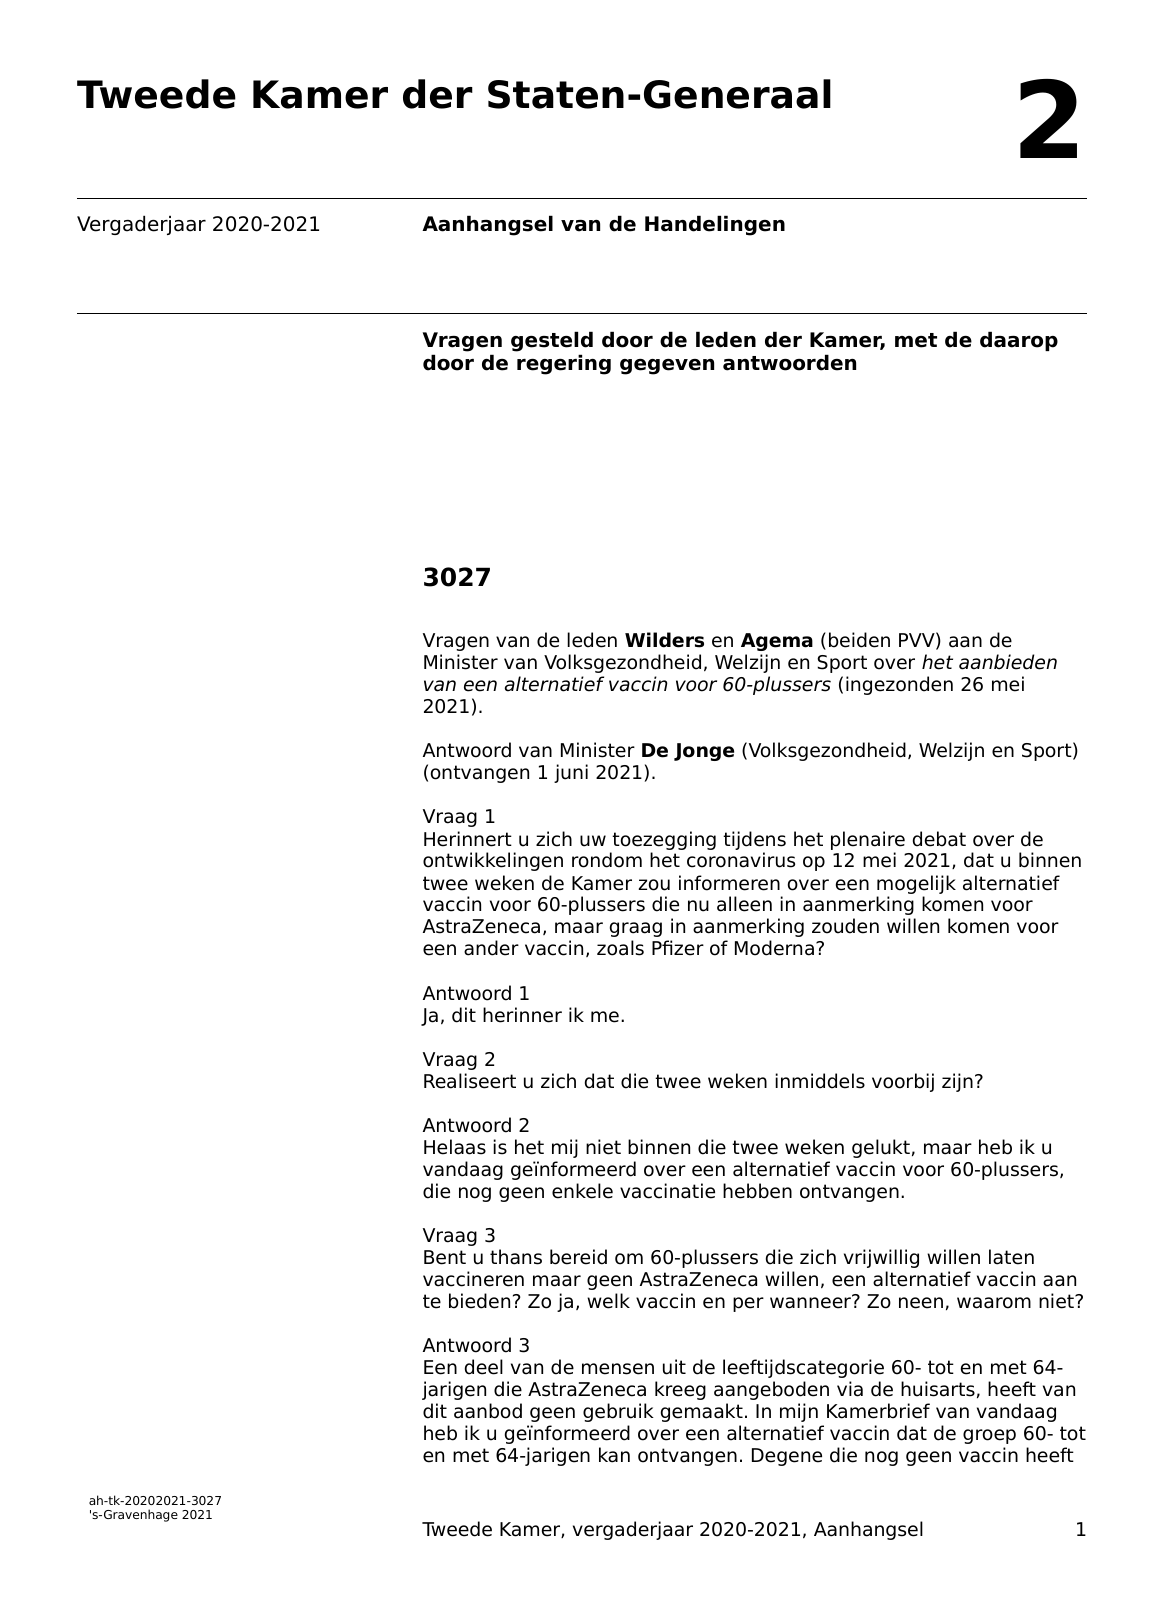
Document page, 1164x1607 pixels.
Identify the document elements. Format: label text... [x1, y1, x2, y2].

table_cell [77, 314, 422, 375]
text ah-tk-20202021-3027 [88, 1494, 323, 1508]
table_header Tweede Kamer der Staten-Generaal [77, 59, 886, 198]
text Een deel van de mensen uit de leeftijdscategorie 60- tot en met 64-jarigen die AstraZeneca kreeg aangeboden via de huisarts, heeft van dit aanbod geen gebruik gemaakt. In mijn Kamerbrief van vandaag heb ik u geïnformeerd over een alternatief vaccin dat de groep 60- tot en met 64-jarigen kan ontvangen. Degene die nog geen vaccin heeft [422, 1357, 1087, 1467]
text Helaas is het mij niet binnen die twee weken gelukt, maar heb ik u vandaag geïnformeerd over een alternatief vaccin voor 60-plussers, die nog geen enkele vaccinatie hebben ontvangen. [422, 1137, 1087, 1203]
text Bent u thans bereid om 60-plussers die zich vrijwillig willen laten vaccineren maar geen AstraZeneca willen, een alternatief vaccin aan te bieden? Zo ja, welk vaccin en per wanneer? Zo neen, waarom niet? [422, 1247, 1087, 1313]
text Antwoord 1 [422, 982, 1087, 1004]
table_cell Vergaderjaar 2020-2021 [77, 199, 422, 313]
table_cell Aanhangsel van de Handelingen [422, 199, 1087, 313]
text Vraag 3 [422, 1225, 1087, 1247]
text Antwoord 2 [422, 1115, 1087, 1137]
text Ja, dit herinner ik me. [422, 1004, 1087, 1026]
text 3027 [422, 563, 1087, 592]
table_header 2 [886, 59, 1087, 198]
text Realiseert u zich dat die twee weken inmiddels voorbij zijn? [422, 1071, 1087, 1093]
text Antwoord van Minister De Jonge (Volksgezondheid, Welzijn en Sport) (ontvangen 1 juni 2021). [422, 740, 1087, 784]
text Antwoord 3 [422, 1335, 1087, 1357]
table_cell Vragen gesteld door de leden der Kamer, met de daarop door de regering gegeven antwoorden [422, 314, 1087, 375]
text Herinnert u zich uw toezegging tijdens het plenaire debat over de ontwikkelingen rondom het coronavirus op 12 mei 2021, dat u binnen twee weken de Kamer zou informeren over een mogelijk alternatief vaccin voor 60-plussers die nu alleen in aanmerking komen voor AstraZeneca, maar graag in aanmerking zouden willen komen voor een ander vaccin, zoals Pfizer of Moderna? [422, 828, 1087, 960]
text 's-Gravenhage 2021 [88, 1508, 323, 1522]
text Vraag 1 [422, 806, 1087, 828]
text Vraag 2 [422, 1049, 1087, 1071]
text Vragen van de leden Wilders en Agema (beiden PVV) aan de Minister van Volksgezondheid, Welzijn en Sport over het aanbieden van een alternatief vaccin voor 60-plussers (ingezonden 26 mei 2021). [422, 630, 1087, 718]
